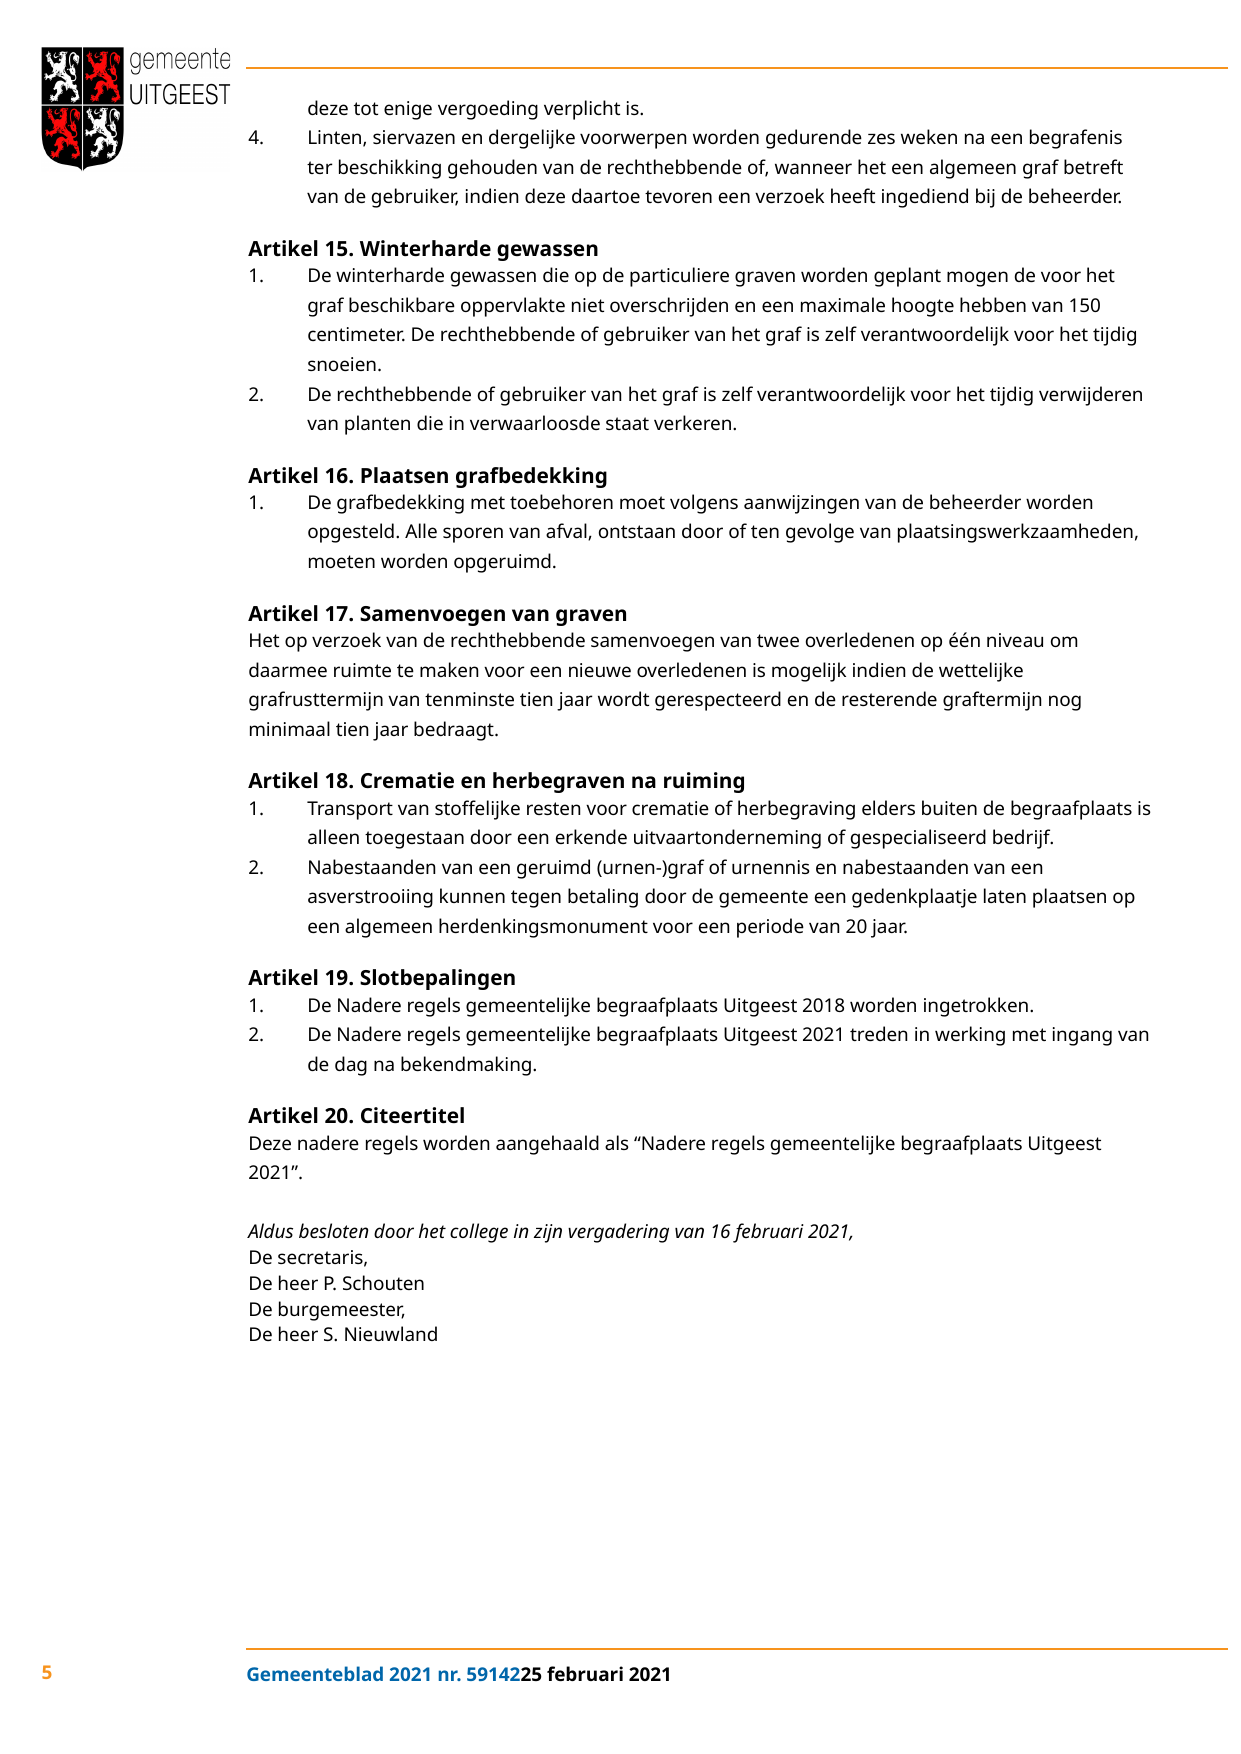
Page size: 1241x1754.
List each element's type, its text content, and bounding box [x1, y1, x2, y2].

text De burgemeester, [248, 1296, 1152, 1322]
list De winterharde gewassen die op de particuliere graven worden geplant mogen de voor het graf beschikbare oppervlakte niet overschrijden en een maximale hoogte hebben van 150 centimeter. De rechthebbende of gebruiker van het graf is zelf verantwoordelijk voor het tijdig snoeien. [248, 262, 1152, 377]
list deze tot enige vergoeding verplicht is. [248, 95, 1152, 121]
text Artikel 15. Winterharde gewassen [248, 234, 1152, 262]
list De grafbedekking met toebehoren moet volgens aanwijzingen van de beheerder worden opgesteld. Alle sporen van afval, ontstaan door of ten gevolge van plaatsingswerkzaamheden, moeten worden opgeruimd. [248, 489, 1152, 574]
picture [41, 47, 231, 172]
text Aldus besloten door het college in zijn vergadering van 16 februari 2021, [248, 1219, 1152, 1244]
text Artikel 19. Slotbepalingen [248, 963, 1152, 992]
list De Nadere regels gemeentelijke begraafplaats Uitgeest 2021 treden in werking met ingang van de dag na bekendmaking. [248, 1022, 1152, 1077]
text Deze nadere regels worden aangehaald als “Nadere regels gemeentelijke begraafplaats Uitgeest 2021”. [248, 1130, 1152, 1185]
list Nabestaanden van een geruimd (urnen-)graf of urnennis en nabestaanden van een asverstrooiing kunnen tegen betaling door de gemeente een gedenkplaatje laten plaatsen op een algemeen herdenkingsmonument voor een periode van 20 jaar. [248, 854, 1152, 939]
text Artikel 20. Citeertitel [248, 1102, 1152, 1130]
text De heer P. Schouten [248, 1270, 1152, 1296]
text Artikel 18. Crematie en herbegraven na ruiming [248, 766, 1152, 795]
text Het op verzoek van de rechthebbende samenvoegen van twee overledenen op één niveau om daarmee ruimte te maken voor een nieuwe overledenen is mogelijk indien de wettelijke grafrusttermijn van tenminste tien jaar wordt gerespecteerd en de resterende graftermijn nog minimaal tien jaar bedraagt. [248, 627, 1152, 742]
list Linten, siervazen en dergelijke voorwerpen worden gedurende zes weken na een begrafenis ter beschikking gehouden van de rechthebbende of, wanneer het een algemeen graf betreft van de gebruiker, indien deze daartoe tevoren een verzoek heeft ingediend bij de beheerder. [248, 124, 1152, 209]
list Transport van stoffelijke resten voor crematie of herbegraving elders buiten de begraafplaats is alleen toegestaan door een erkende uitvaartonderneming of gespecialiseerd bedrijf. [248, 795, 1152, 850]
list De rechthebbende of gebruiker van het graf is zelf verantwoordelijk voor het tijdig verwijderen van planten die in verwaarloosde staat verkeren. [248, 381, 1152, 436]
text De heer S. Nieuwland [248, 1322, 1152, 1347]
text De secretaris, [248, 1244, 1152, 1270]
text Artikel 16. Plaatsen grafbedekking [248, 461, 1152, 489]
list De Nadere regels gemeentelijke begraafplaats Uitgeest 2018 worden ingetrokken. [248, 992, 1152, 1018]
text Artikel 17. Samenvoegen van graven [248, 599, 1152, 627]
